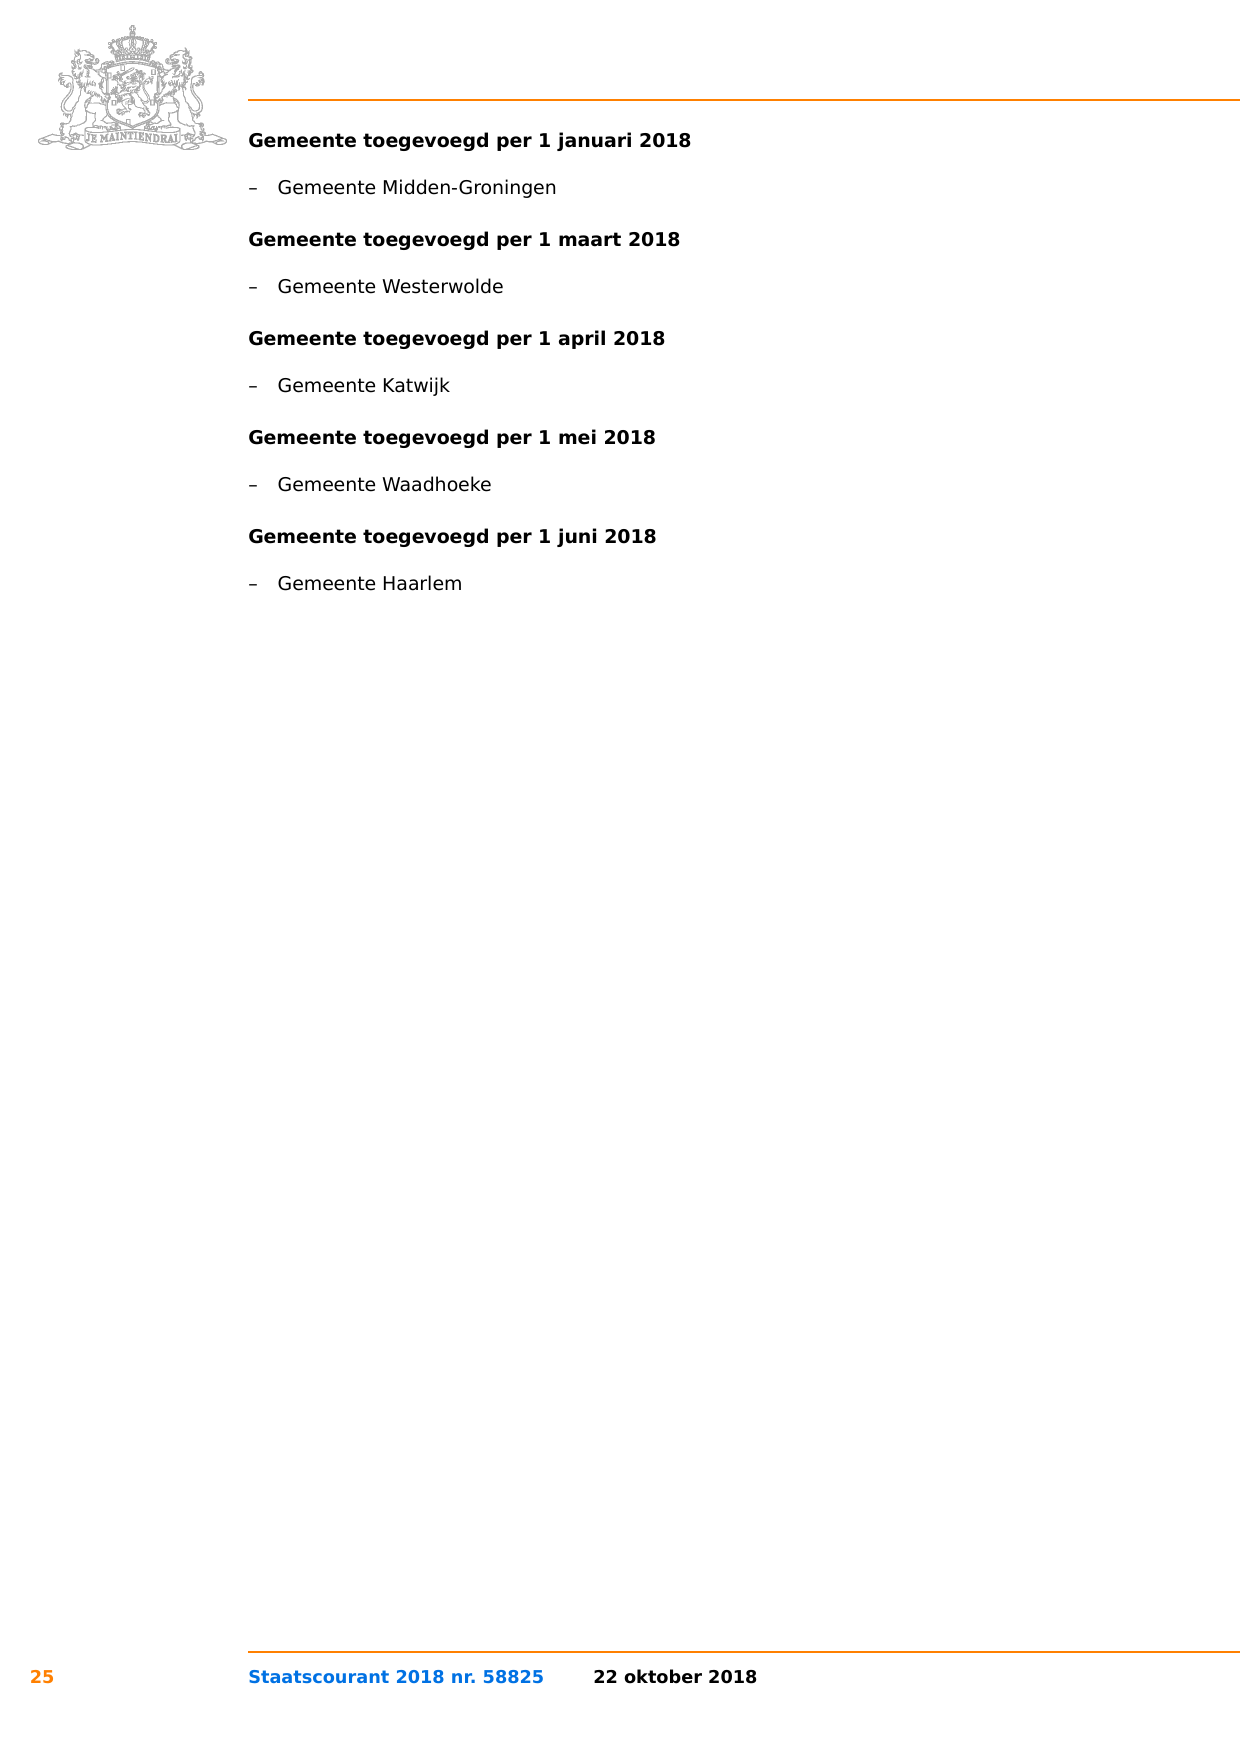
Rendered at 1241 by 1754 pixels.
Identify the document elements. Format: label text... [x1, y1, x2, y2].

text – Gemeente Katwijk [248, 375, 1163, 397]
subtitle Gemeente toegevoegd per 1 april 2018 [248, 328, 1163, 350]
subtitle Gemeente toegevoegd per 1 mei 2018 [248, 427, 1163, 449]
subtitle Gemeente toegevoegd per 1 maart 2018 [248, 229, 1163, 251]
text – Gemeente Haarlem [248, 573, 1163, 595]
text – Gemeente Waadhoeke [248, 474, 1163, 496]
text – Gemeente Midden-Groningen [248, 177, 1163, 199]
subtitle Gemeente toegevoegd per 1 januari 2018 [248, 130, 1163, 152]
picture [38, 25, 227, 150]
text – Gemeente Westerwolde [248, 276, 1163, 298]
subtitle Gemeente toegevoegd per 1 juni 2018 [248, 526, 1163, 548]
